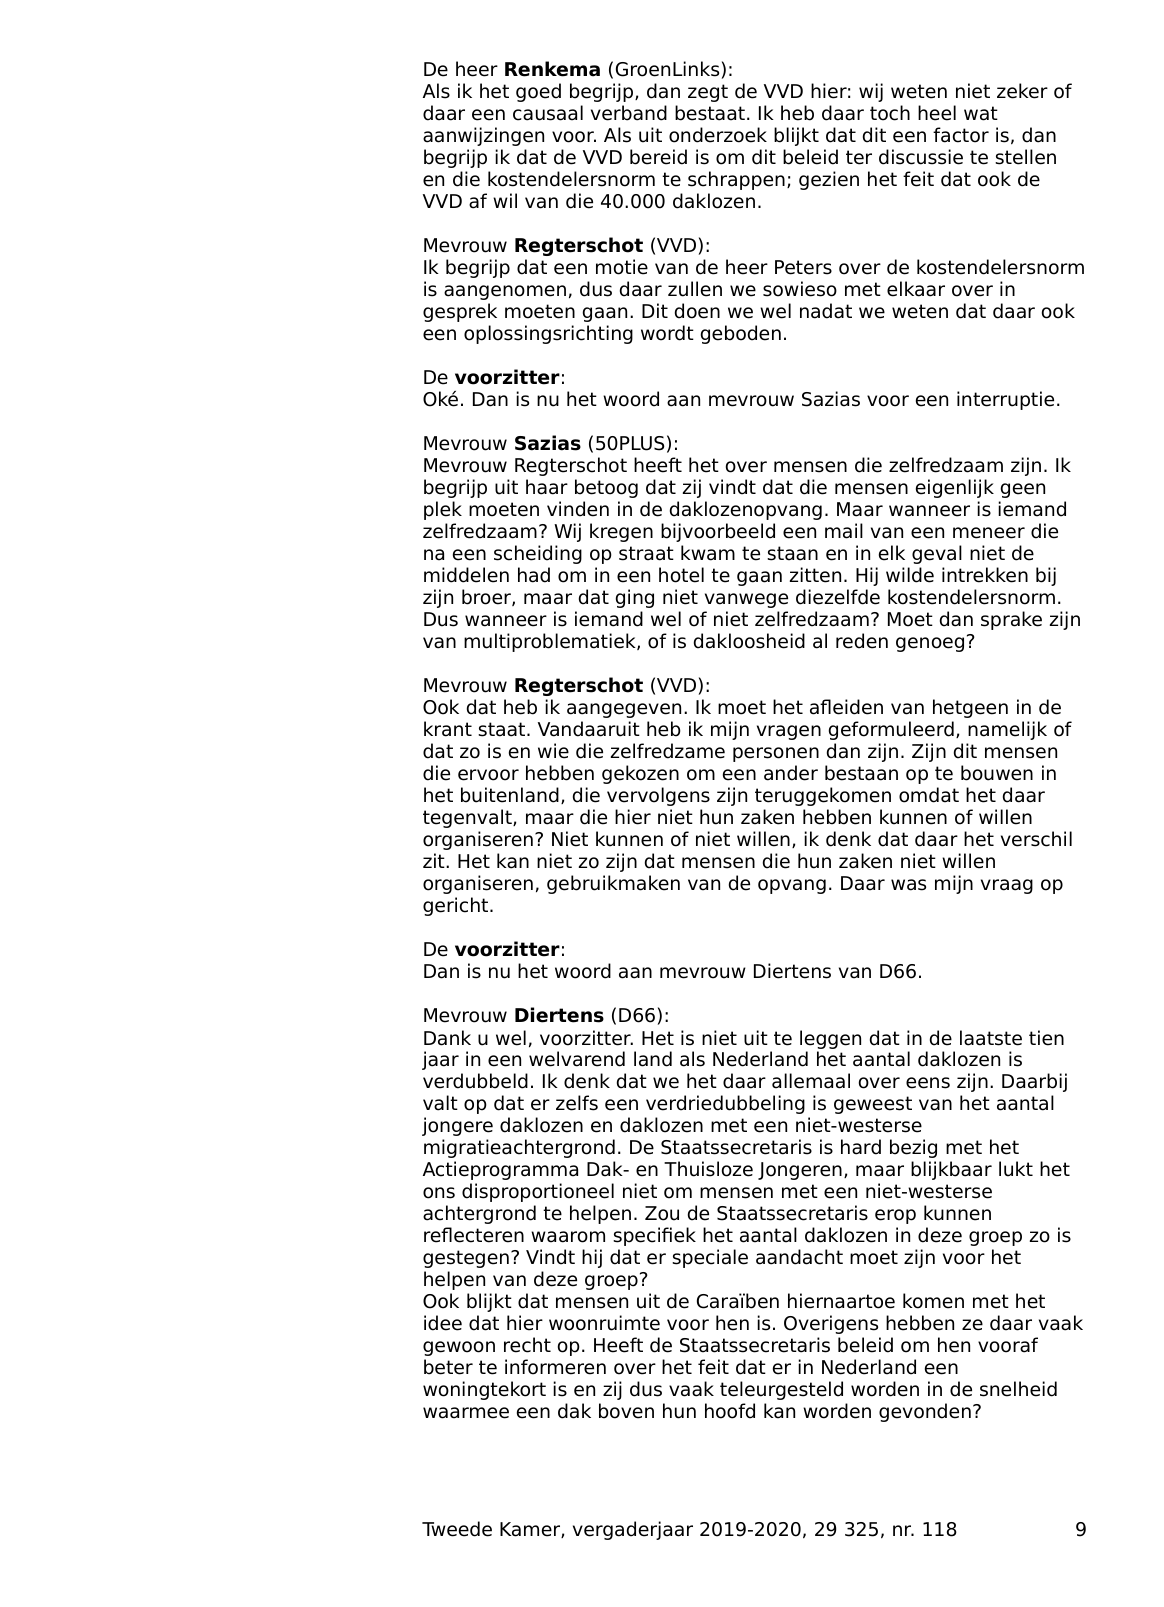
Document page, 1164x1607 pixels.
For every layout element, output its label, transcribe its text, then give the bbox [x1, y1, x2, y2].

text Dank u wel, voorzitter. Het is niet uit te leggen dat in de laatste tien jaar in een welvarend land als Nederland het aantal daklozen is verdubbeld. Ik denk dat we het daar allemaal over eens zijn. Daarbij valt op dat er zelfs een verdriedubbeling is geweest van het aantal jongere daklozen en daklozen met een niet-westerse migratieachtergrond. De Staatssecretaris is hard bezig met het Actieprogramma Dak- en Thuisloze Jongeren, maar blijkbaar lukt het ons disproportioneel niet om mensen met een niet-westerse achtergrond te helpen. Zou de Staatssecretaris erop kunnen reflecteren waarom specifiek het aantal daklozen in deze groep zo is gestegen? Vindt hij dat er speciale aandacht moet zijn voor het helpen van deze groep? [422, 1027, 1087, 1291]
text Mevrouw Regterschot heeft het over mensen die zelfredzaam zijn. Ik begrijp uit haar betoog dat zij vindt dat die mensen eigenlijk geen plek moeten vinden in de daklozenopvang. Maar wanneer is iemand zelfredzaam? Wij kregen bijvoorbeeld een mail van een meneer die na een scheiding op straat kwam te staan en in elk geval niet de middelen had om in een hotel te gaan zitten. Hij wilde intrekken bij zijn broer, maar dat ging niet vanwege diezelfde kostendelersnorm. Dus wanneer is iemand wel of niet zelfredzaam? Moet dan sprake zijn van multiproblematiek, of is dakloosheid al reden genoeg? [422, 455, 1087, 653]
text De voorzitter: [422, 367, 1087, 389]
text De voorzitter: [422, 939, 1087, 961]
text Als ik het goed begrijp, dan zegt de VVD hier: wij weten niet zeker of daar een causaal verband bestaat. Ik heb daar toch heel wat aanwijzingen voor. Als uit onderzoek blijkt dat dit een factor is, dan begrijp ik dat de VVD bereid is om dit beleid ter discussie te stellen en die kostendelersnorm te schrappen; gezien het feit dat ook de VVD af wil van die 40.000 daklozen. [422, 81, 1087, 213]
text Mevrouw Regterschot (VVD): [422, 675, 1087, 697]
text Dan is nu het woord aan mevrouw Diertens van D66. [422, 961, 1087, 983]
text Ook blijkt dat mensen uit de Caraïben hiernaartoe komen met het idee dat hier woonruimte voor hen is. Overigens hebben ze daar vaak gewoon recht op. Heeft de Staatssecretaris beleid om hen vooraf beter te informeren over het feit dat er in Nederland een woningtekort is en zij dus vaak teleurgesteld worden in de snelheid waarmee een dak boven hun hoofd kan worden gevonden? [422, 1291, 1087, 1423]
text Ik begrijp dat een motie van de heer Peters over de kostendelersnorm is aangenomen, dus daar zullen we sowieso met elkaar over in gesprek moeten gaan. Dit doen we wel nadat we weten dat daar ook een oplossingsrichting wordt geboden. [422, 257, 1087, 345]
text Mevrouw Regterschot (VVD): [422, 235, 1087, 257]
text Oké. Dan is nu het woord aan mevrouw Sazias voor een interruptie. [422, 389, 1087, 411]
text Mevrouw Sazias (50PLUS): [422, 433, 1087, 455]
text De heer Renkema (GroenLinks): [422, 59, 1087, 81]
text Mevrouw Diertens (D66): [422, 1005, 1087, 1027]
text Ook dat heb ik aangegeven. Ik moet het afleiden van hetgeen in de krant staat. Vandaaruit heb ik mijn vragen geformuleerd, namelijk of dat zo is en wie die zelfredzame personen dan zijn. Zijn dit mensen die ervoor hebben gekozen om een ander bestaan op te bouwen in het buitenland, die vervolgens zijn teruggekomen omdat het daar tegenvalt, maar die hier niet hun zaken hebben kunnen of willen organiseren? Niet kunnen of niet willen, ik denk dat daar het verschil zit. Het kan niet zo zijn dat mensen die hun zaken niet willen organiseren, gebruikmaken van de opvang. Daar was mijn vraag op gericht. [422, 697, 1087, 917]
